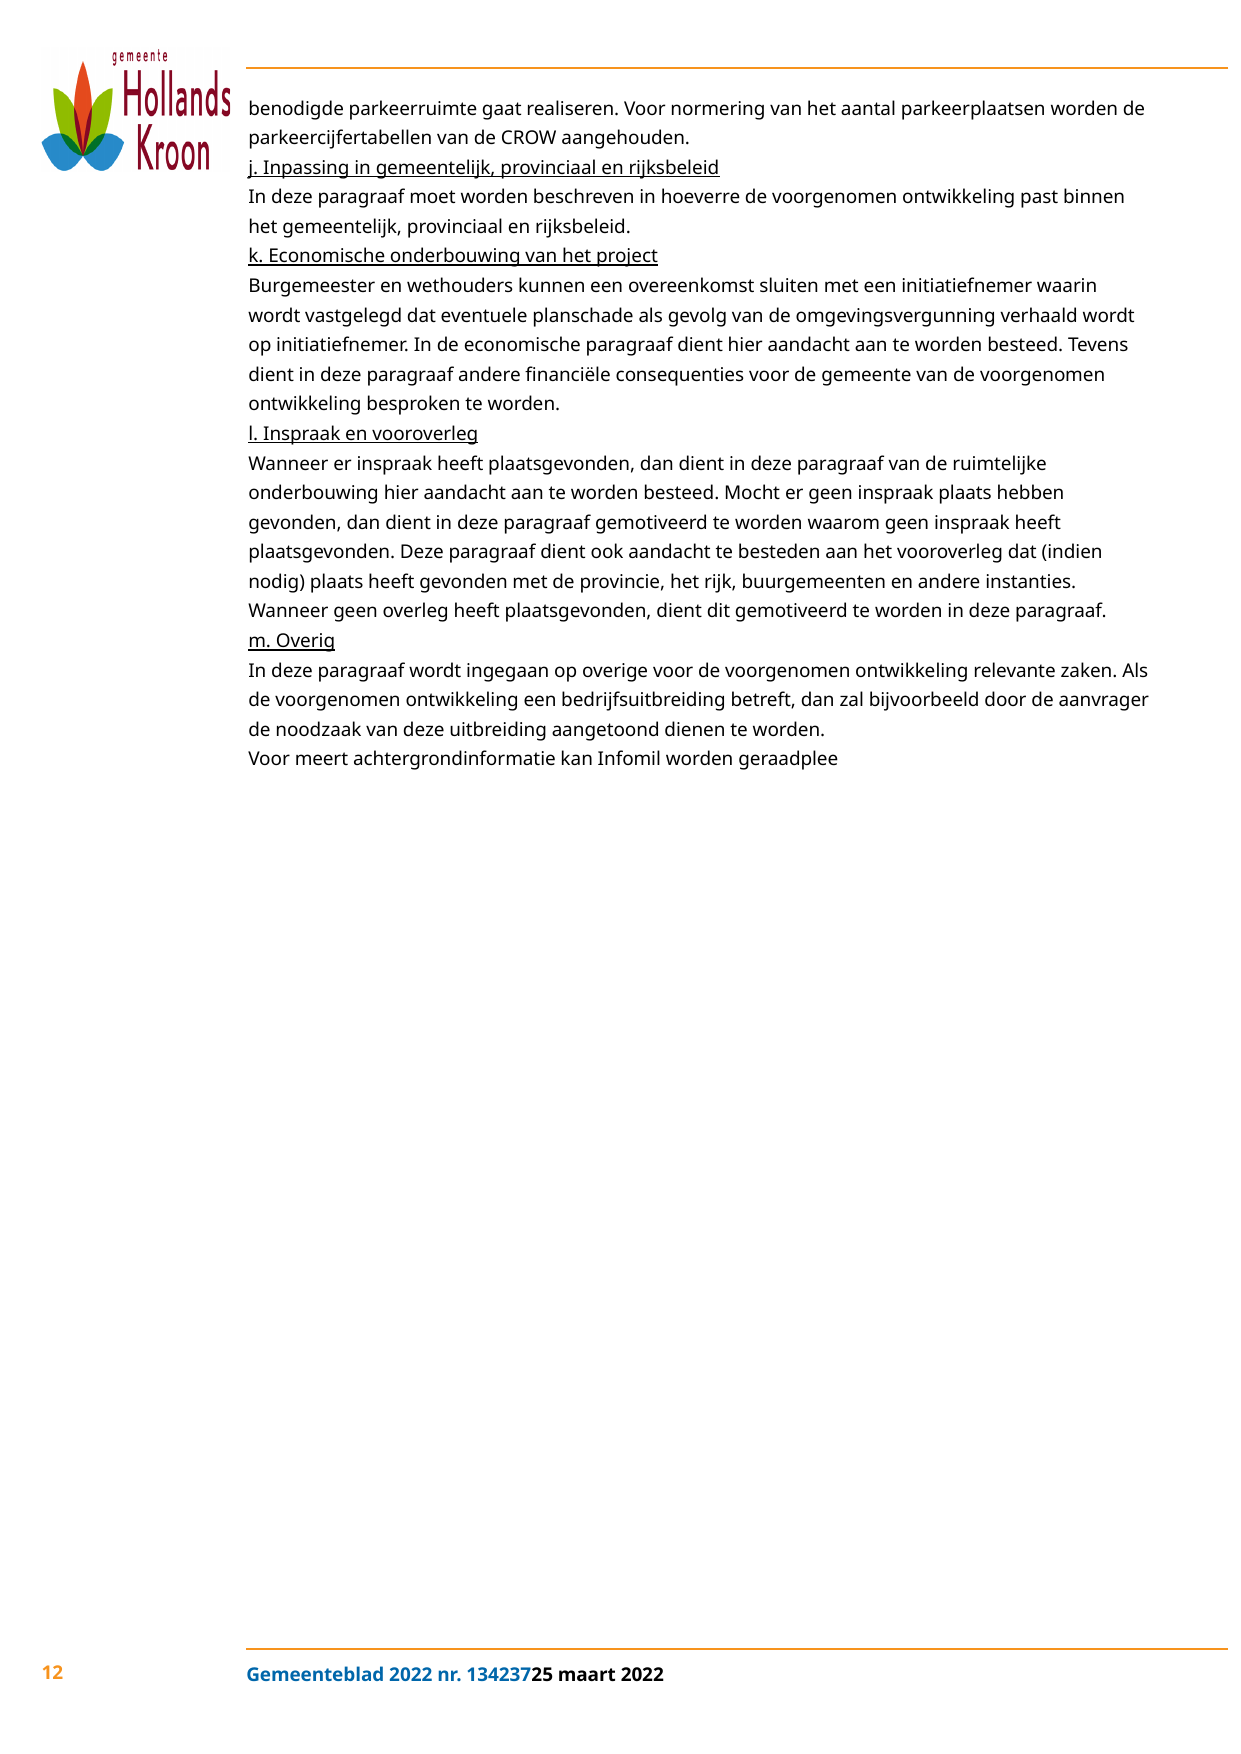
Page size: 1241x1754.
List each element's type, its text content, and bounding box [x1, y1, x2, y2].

text Wanneer er inspraak heeft plaatsgevonden, dan dient in deze paragraaf van de ruimtelijke onderbouwing hier aandacht aan te worden besteed. Mocht er geen inspraak plaats hebben gevonden, dan dient in deze paragraaf gemotiveerd te worden waarom geen inspraak heeft plaatsgevonden. Deze paragraaf dient ook aandacht te besteden aan het vooroverleg dat (indien nodig) plaats heeft gevonden met de provincie, het rijk, buurgemeenten en andere instanties. Wanneer geen overleg heeft plaatsgevonden, dient dit gemotiveerd te worden in deze paragraaf. [248, 450, 1152, 623]
text Voor meert achtergrondinformatie kan Infomil worden geraadplee [248, 746, 1152, 771]
text l. Inspraak en vooroverleg [248, 420, 1152, 446]
picture [41, 47, 231, 172]
text benodigde parkeerruimte gaat realiseren. Voor normering van het aantal parkeerplaatsen worden de parkeercijfertabellen van de CROW aangehouden. [248, 95, 1152, 150]
text Burgemeester en wethouders kunnen een overeenkomst sluiten met een initiatiefnemer waarin wordt vastgelegd dat eventuele planschade als gevolg van de omgevingsvergunning verhaald wordt op initiatiefnemer. In de economische paragraaf dient hier aandacht aan te worden besteed. Tevens dient in deze paragraaf andere financiële consequenties voor de gemeente van de voorgenomen ontwikkeling besproken te worden. [248, 272, 1152, 416]
text k. Economische onderbouwing van het project [248, 243, 1152, 268]
text m. Overig [248, 627, 1152, 653]
text In deze paragraaf wordt ingegaan op overige voor de voorgenomen ontwikkeling relevante zaken. Als de voorgenomen ontwikkeling een bedrijfsuitbreiding betreft, dan zal bijvoorbeeld door de aanvrager de noodzaak van deze uitbreiding aangetoond dienen te worden. [248, 657, 1152, 742]
text In deze paragraaf moet worden beschreven in hoeverre de voorgenomen ontwikkeling past binnen het gemeentelijk, provinciaal en rijksbeleid. [248, 183, 1152, 239]
text j. Inpassing in gemeentelijk, provinciaal en rijksbeleid [248, 154, 1152, 180]
